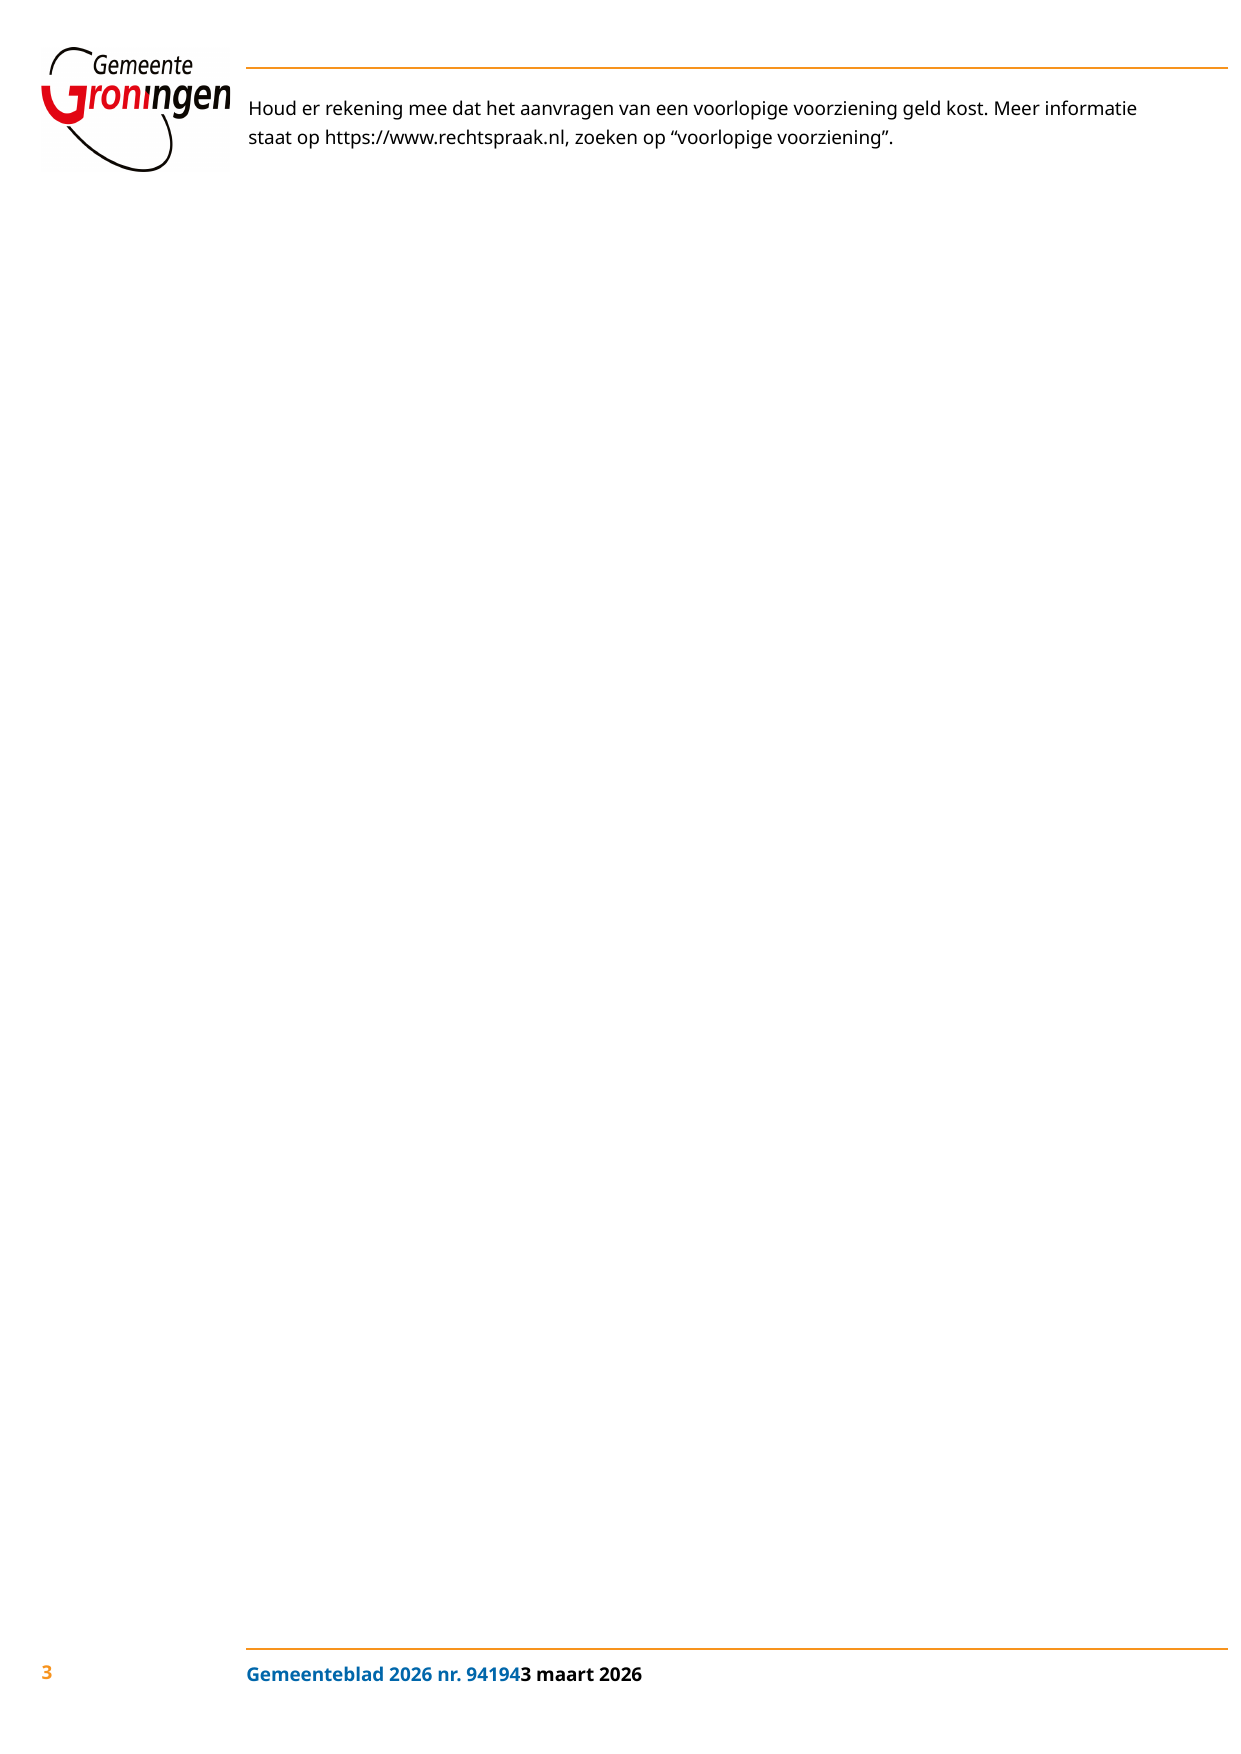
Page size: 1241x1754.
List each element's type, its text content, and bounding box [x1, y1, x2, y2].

text Houd er rekening mee dat het aanvragen van een voorlopige voorziening geld kost. Meer informatie staat op https://www.rechtspraak.nl, zoeken op “voorlopige voorziening”. [248, 95, 1152, 150]
picture [41, 47, 231, 172]
